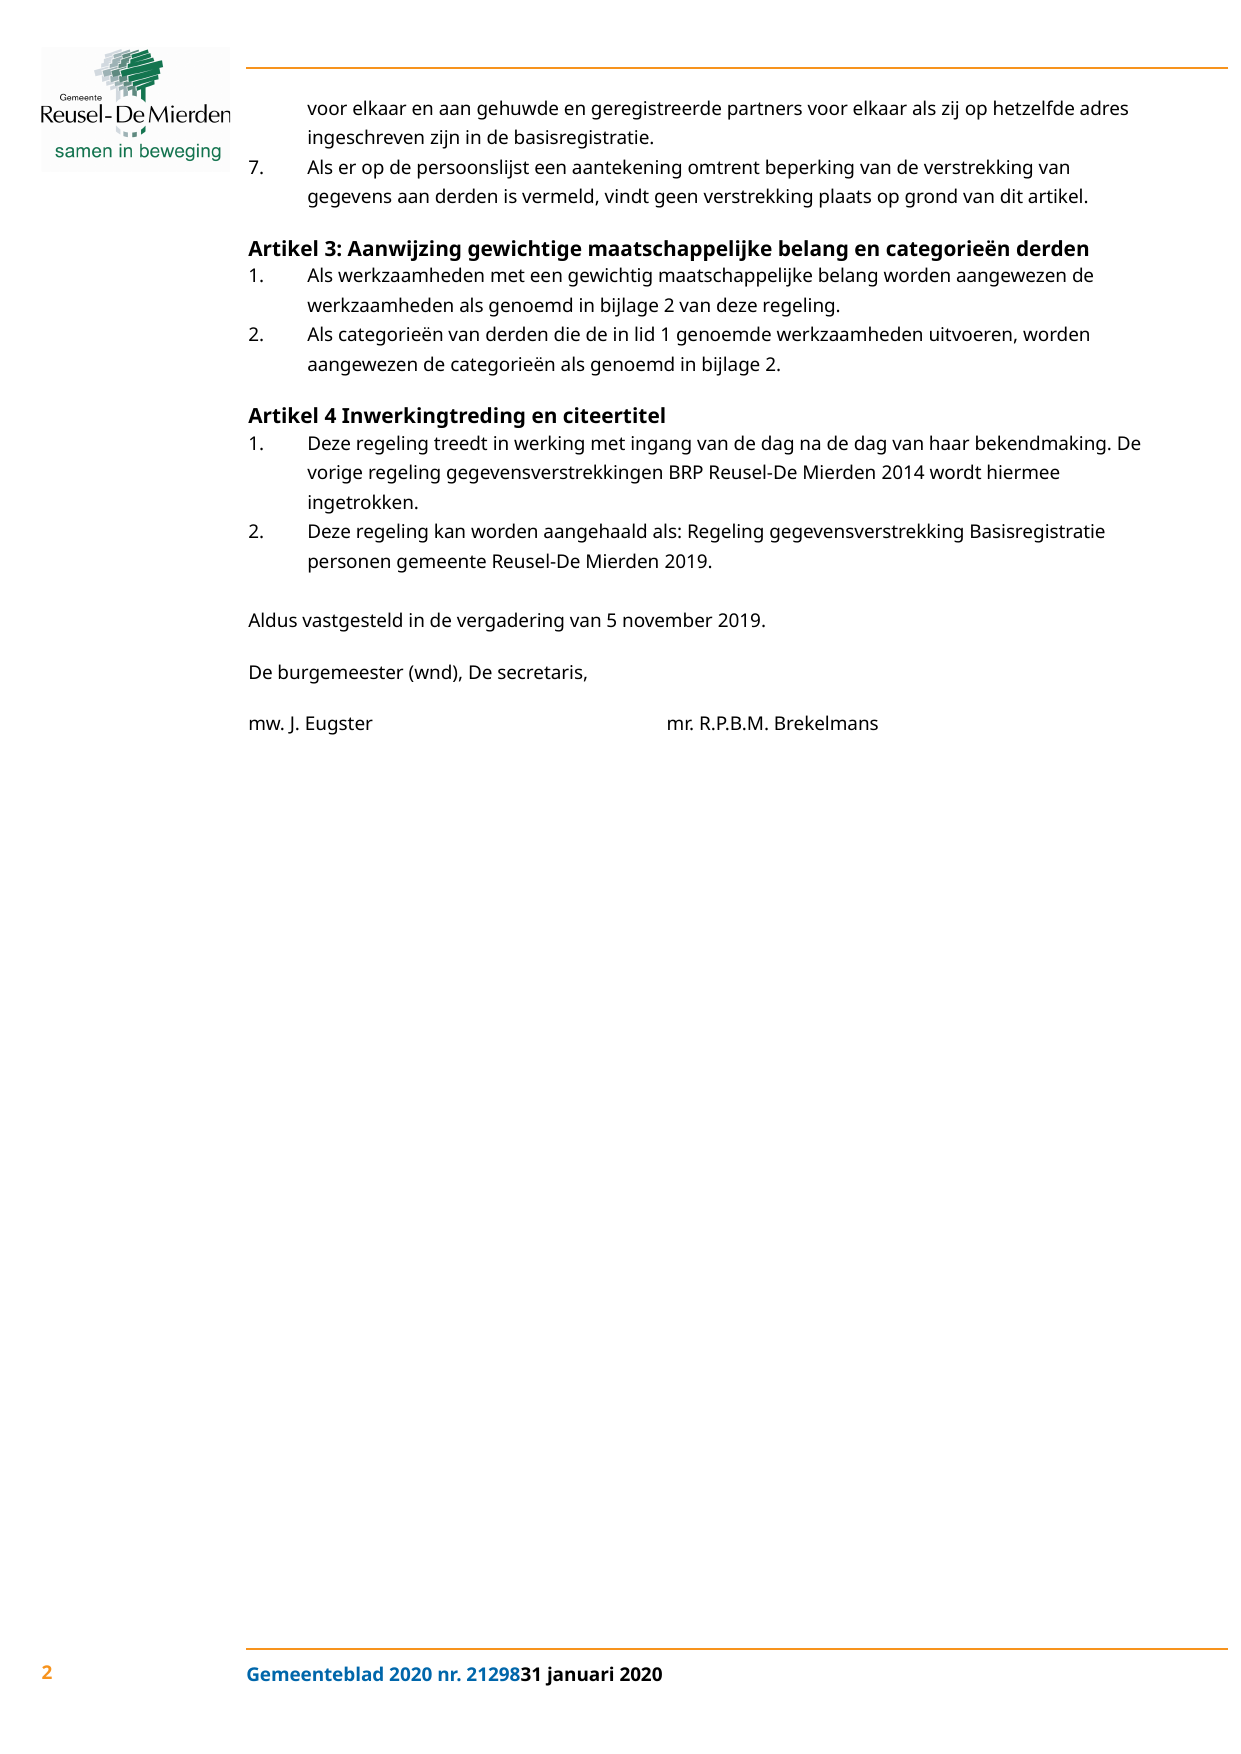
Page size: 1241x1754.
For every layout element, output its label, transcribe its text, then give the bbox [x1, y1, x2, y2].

text Artikel 3: Aanwijzing gewichtige maatschappelijke belang en categorieën derden [248, 234, 1152, 262]
text Artikel 4 Inwerkingtreding en citeertitel [248, 402, 1152, 430]
text De burgemeester (wnd), De secretaris, [248, 659, 1152, 685]
list Deze regeling kan worden aangehaald als: Regeling gegevensverstrekking Basisregistratie personen gemeente Reusel-De Mierden 2019. [248, 519, 1152, 574]
list voor elkaar en aan gehuwde en geregistreerde partners voor elkaar als zij op hetzelfde adres ingeschreven zijn in de basisregistratie. [248, 95, 1152, 150]
text mw. J. Eugster mr. R.P.B.M. Brekelmans [248, 710, 1152, 736]
list Als er op de persoonslijst een aantekening omtrent beperking van de verstrekking van gegevens aan derden is vermeld, vindt geen verstrekking plaats op grond van dit artikel. [248, 154, 1152, 209]
text Aldus vastgesteld in de vergadering van 5 november 2019. [248, 607, 1152, 633]
picture [41, 47, 231, 172]
list Als categorieën van derden die de in lid 1 genoemde werkzaamheden uitvoeren, worden aangewezen de categorieën als genoemd in bijlage 2. [248, 322, 1152, 377]
list Als werkzaamheden met een gewichtig maatschappelijke belang worden aangewezen de werkzaamheden als genoemd in bijlage 2 van deze regeling. [248, 262, 1152, 318]
list Deze regeling treedt in werking met ingang van de dag na de dag van haar bekendmaking. De vorige regeling gegevensverstrekkingen BRP Reusel-De Mierden 2014 wordt hiermee ingetrokken. [248, 430, 1152, 515]
